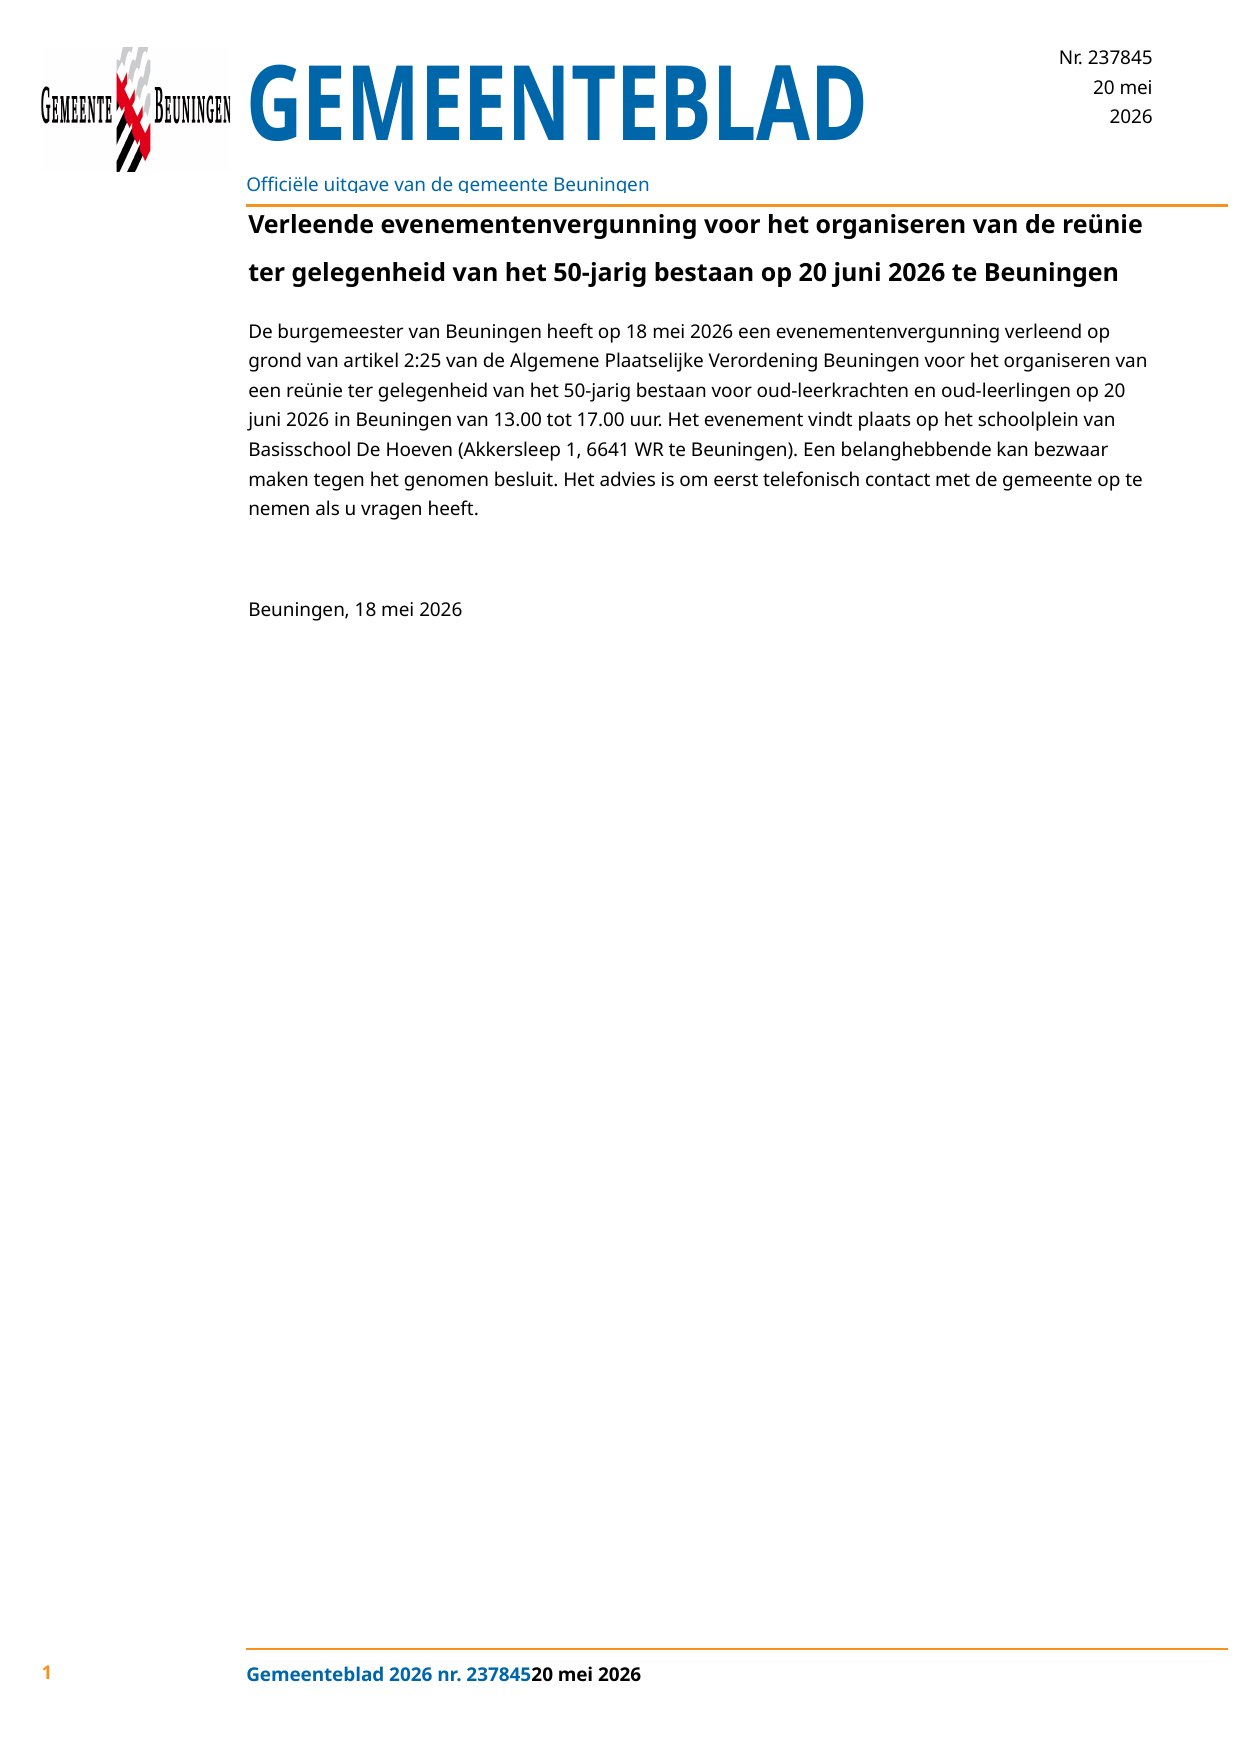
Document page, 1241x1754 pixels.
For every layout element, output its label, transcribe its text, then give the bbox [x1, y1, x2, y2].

text Beuningen, 18 mei 2026 [248, 596, 1152, 622]
text Verleende evenementenvergunning voor het organiseren van de reünie ter gelegenheid van het 50-jarig bestaan op 20 juni 2026 te Beuningen [248, 207, 1152, 288]
text De burgemeester van Beuningen heeft op 18 mei 2026 een evenementenvergunning verleend op grond van artikel 2:25 van de Algemene Plaatselijke Verordening Beuningen voor het organiseren van een reünie ter gelegenheid van het 50-jarig bestaan voor oud-leerkrachten en oud-leerlingen op 20 juni 2026 in Beuningen van 13.00 tot 17.00 uur. Het evenement vindt plaats op het schoolplein van Basisschool De Hoeven (Akkersleep 1, 6641 WR te Beuningen). Een belanghebbende kan bezwaar maken tegen het genomen besluit. Het advies is om eerst telefonisch contact met de gemeente op te nemen als u vragen heeft. [248, 318, 1152, 521]
picture [41, 47, 231, 172]
